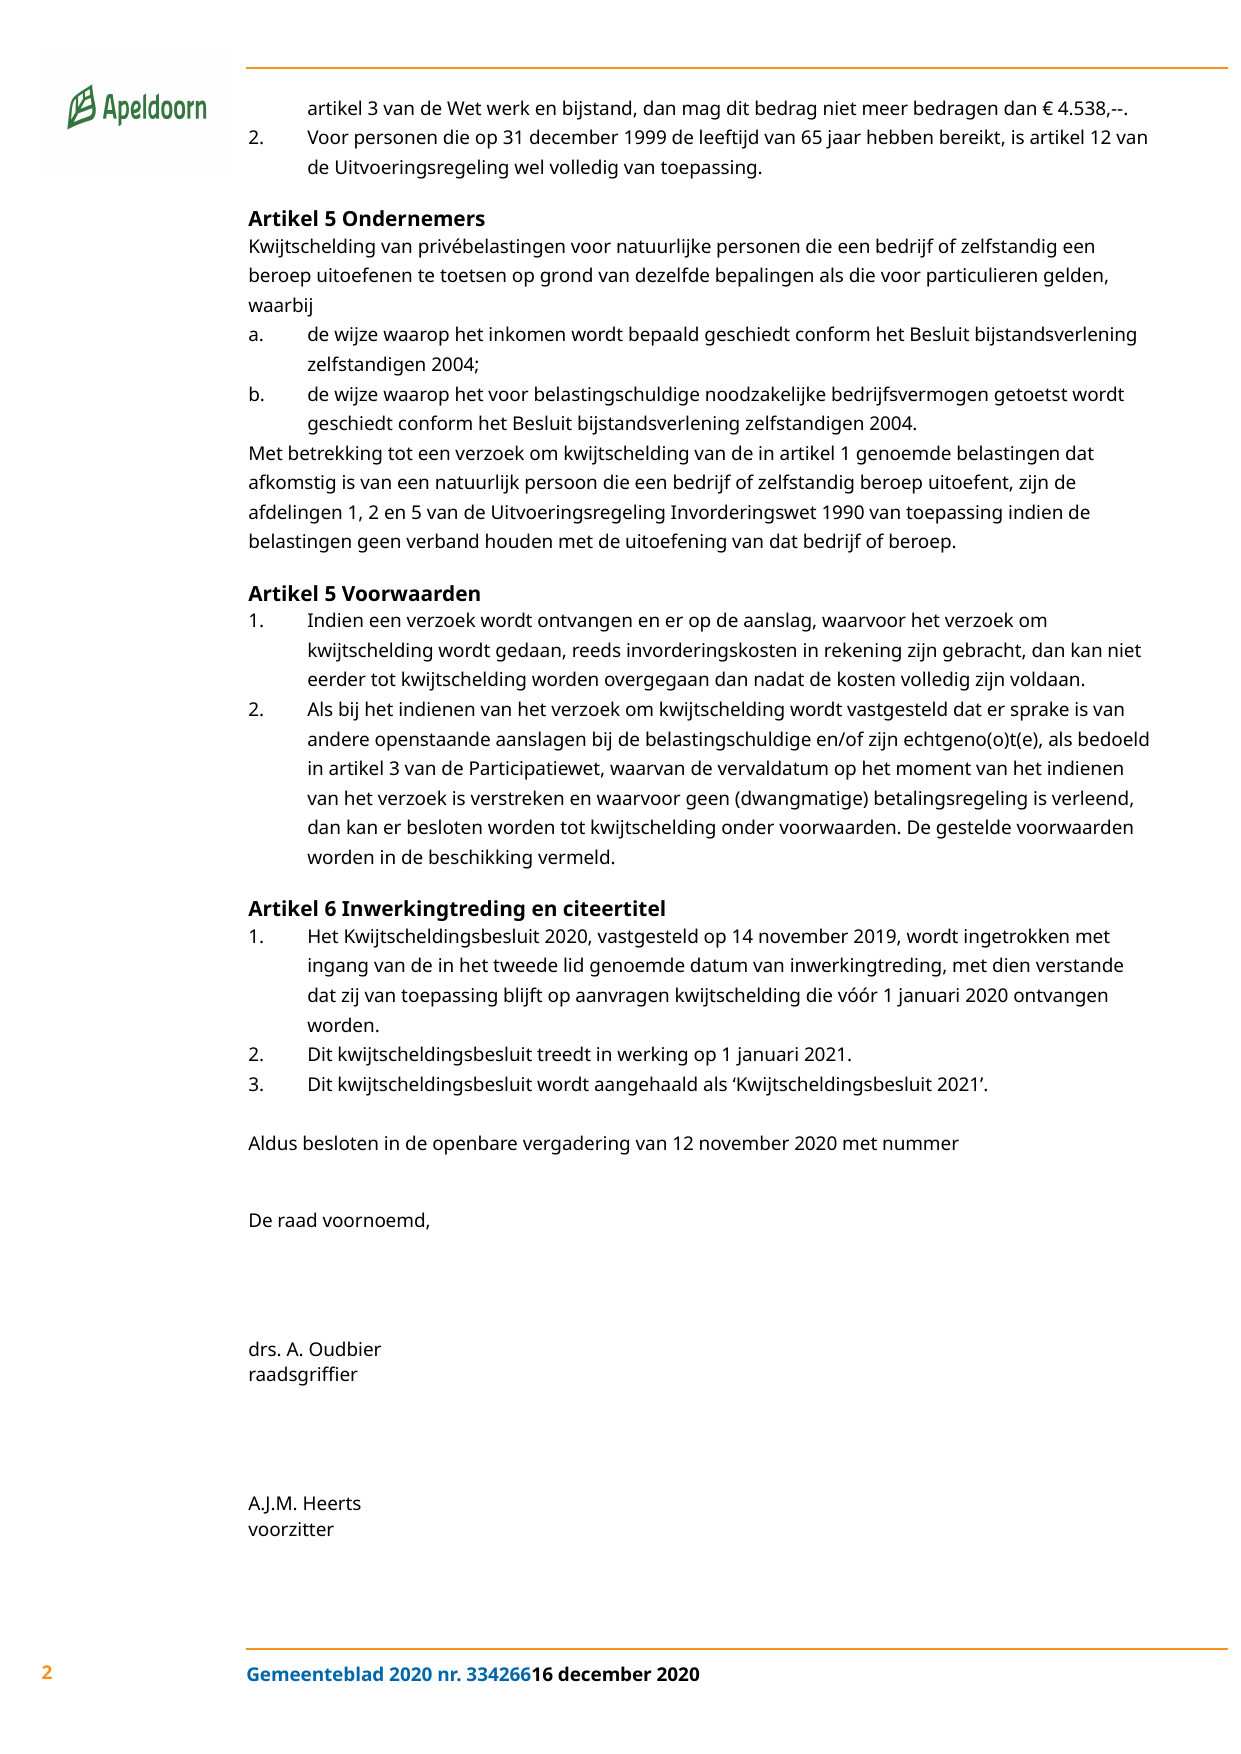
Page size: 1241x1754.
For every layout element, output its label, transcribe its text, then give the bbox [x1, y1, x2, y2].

text Artikel 5 Ondernemers [248, 204, 1152, 233]
picture [41, 47, 231, 172]
list de wijze waarop het voor belastingschuldige noodzakelijke bedrijfsvermogen getoetst wordt geschiedt conform het Besluit bijstandsverlening zelfstandigen 2004. [248, 381, 1152, 436]
text Artikel 5 Voorwaarden [248, 579, 1152, 607]
list Dit kwijtscheldingsbesluit wordt aangehaald als ‘Kwijtscheldingsbesluit 2021’. [248, 1071, 1152, 1097]
text Aldus besloten in de openbare vergadering van 12 november 2020 met nummer [248, 1130, 1152, 1156]
text De raad voornoemd, [248, 1207, 1152, 1233]
text Met betrekking tot een verzoek om kwijtschelding van de in artikel 1 genoemde belastingen dat afkomstig is van een natuurlijk persoon die een bedrijf of zelfstandig beroep uitoefent, zijn de afdelingen 1, 2 en 5 van de Uitvoeringsregeling Invorderingswet 1990 van toepassing indien de belastingen geen verband houden met de uitoefening van dat bedrijf of beroep. [248, 440, 1152, 554]
text Artikel 6 Inwerkingtreding en citeertitel [248, 894, 1152, 923]
text Kwijtschelding van privébelastingen voor natuurlijke personen die een bedrijf of zelfstandig een beroep uitoefenen te toetsen op grond van dezelfde bepalingen als die voor particulieren gelden, waarbij [248, 233, 1152, 318]
list Het Kwijtscheldingsbesluit 2020, vastgesteld op 14 november 2019, wordt ingetrokken met ingang van de in het tweede lid genoemde datum van inwerkingtreding, met dien verstande dat zij van toepassing blijft op aanvragen kwijtschelding die vóór 1 januari 2020 ontvangen worden. [248, 923, 1152, 1037]
text voorzitter [248, 1516, 1152, 1542]
text raadsgriffier [248, 1362, 1152, 1387]
list de wijze waarop het inkomen wordt bepaald geschiedt conform het Besluit bijstandsverlening zelfstandigen 2004; [248, 322, 1152, 377]
list artikel 3 van de Wet werk en bijstand, dan mag dit bedrag niet meer bedragen dan € 4.538,--. [248, 95, 1152, 121]
list Dit kwijtscheldingsbesluit treedt in werking op 1 januari 2021. [248, 1041, 1152, 1067]
list Als bij het indienen van het verzoek om kwijtschelding wordt vastgesteld dat er sprake is van andere openstaande aanslagen bij de belastingschuldige en/of zijn echtgeno(o)t(e), als bedoeld in artikel 3 van de Participatiewet, waarvan de vervaldatum op het moment van het indienen van het verzoek is verstreken en waarvoor geen (dwangmatige) betalingsregeling is verleend, dan kan er besloten worden tot kwijtschelding onder voorwaarden. De gestelde voorwaarden worden in de beschikking vermeld. [248, 696, 1152, 870]
text drs. A. Oudbier [248, 1336, 1152, 1362]
list Voor personen die op 31 december 1999 de leeftijd van 65 jaar hebben bereikt, is artikel 12 van de Uitvoeringsregeling wel volledig van toepassing. [248, 124, 1152, 180]
text A.J.M. Heerts [248, 1490, 1152, 1516]
list Indien een verzoek wordt ontvangen en er op de aanslag, waarvoor het verzoek om kwijtschelding wordt gedaan, reeds invorderingskosten in rekening zijn gebracht, dan kan niet eerder tot kwijtschelding worden overgegaan dan nadat de kosten volledig zijn voldaan. [248, 607, 1152, 692]
